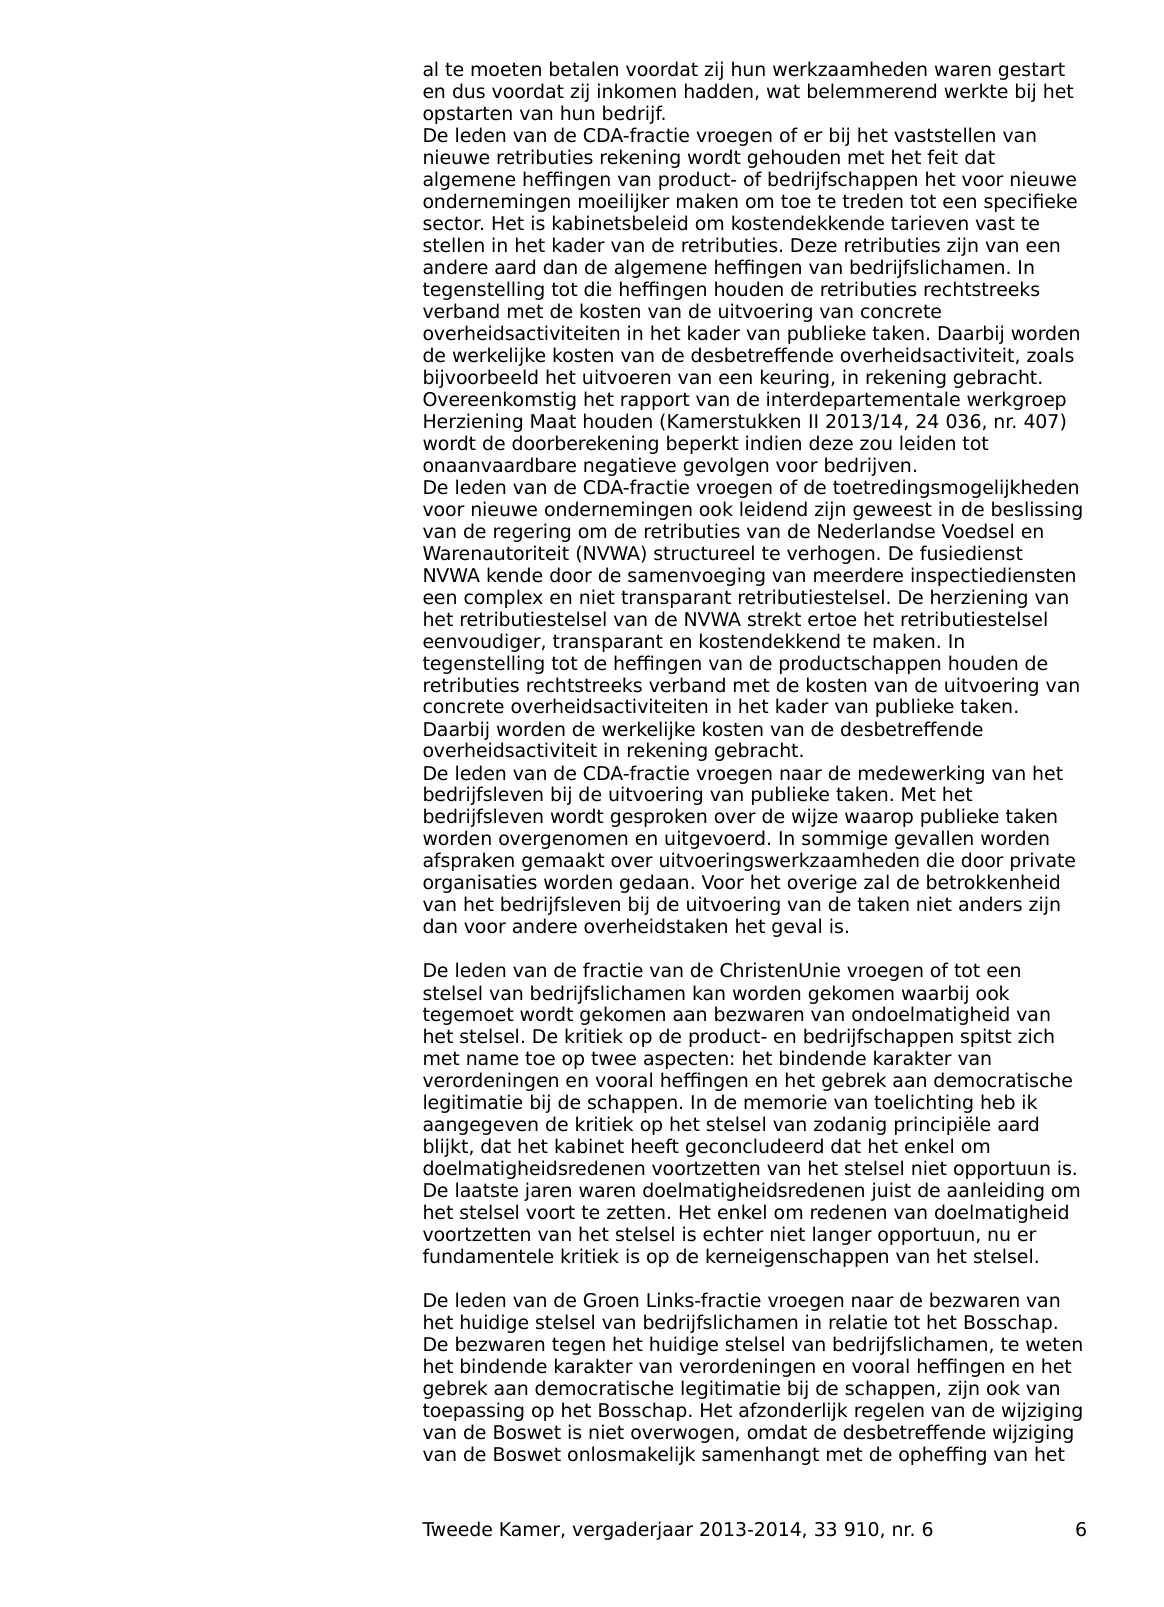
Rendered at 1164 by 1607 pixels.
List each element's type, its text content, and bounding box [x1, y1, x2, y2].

text al te moeten betalen voordat zij hun werkzaamheden waren gestart en dus voordat zij inkomen hadden, wat belemmerend werkte bij het opstarten van hun bedrijf. [422, 59, 1087, 125]
text De leden van de Groen Links-fractie vroegen naar de bezwaren van het huidige stelsel van bedrijfslichamen in relatie tot het Bosschap. De bezwaren tegen het huidige stelsel van bedrijfslichamen, te weten het bindende karakter van verordeningen en vooral heffingen en het gebrek aan democratische legitimatie bij de schappen, zijn ook van toepassing op het Bosschap. Het afzonderlijk regelen van de wijziging van de Boswet is niet overwogen, omdat de desbetreffende wijziging van de Boswet onlosmakelijk samenhangt met de opheffing van het [422, 1290, 1087, 1466]
text De leden van de CDA-fractie vroegen of er bij het vaststellen van nieuwe retributies rekening wordt gehouden met het feit dat algemene heffingen van product- of bedrijfschappen het voor nieuwe ondernemingen moeilijker maken om toe te treden tot een specifieke sector. Het is kabinetsbeleid om kostendekkende tarieven vast te stellen in het kader van de retributies. Deze retributies zijn van een andere aard dan de algemene heffingen van bedrijfslichamen. In tegenstelling tot die heffingen houden de retributies rechtstreeks verband met de kosten van de uitvoering van concrete overheidsactiviteiten in het kader van publieke taken. Daarbij worden de werkelijke kosten van de desbetreffende overheidsactiviteit, zoals bijvoorbeeld het uitvoeren van een keuring, in rekening gebracht. Overeenkomstig het rapport van de interdepartementale werkgroep Herziening Maat houden (Kamerstukken II 2013/14, 24 036, nr. 407) wordt de doorberekening beperkt indien deze zou leiden tot onaanvaardbare negatieve gevolgen voor bedrijven. [422, 125, 1087, 477]
text De leden van de CDA-fractie vroegen of de toetredingsmogelijkheden voor nieuwe ondernemingen ook leidend zijn geweest in de beslissing van de regering om de retributies van de Nederlandse Voedsel en Warenautoriteit (NVWA) structureel te verhogen. De fusiedienst NVWA kende door de samenvoeging van meerdere inspectiediensten een complex en niet transparant retributiestelsel. De herziening van het retributiestelsel van de NVWA strekt ertoe het retributiestelsel eenvoudiger, transparant en kostendekkend te maken. In tegenstelling tot de heffingen van de productschappen houden de retributies rechtstreeks verband met de kosten van de uitvoering van concrete overheidsactiviteiten in het kader van publieke taken. Daarbij worden de werkelijke kosten van de desbetreffende overheidsactiviteit in rekening gebracht. [422, 477, 1087, 762]
text De laatste jaren waren doelmatigheidsredenen juist de aanleiding om het stelsel voort te zetten. Het enkel om redenen van doelmatigheid voortzetten van het stelsel is echter niet langer opportuun, nu er fundamentele kritiek is op de kerneigenschappen van het stelsel. [422, 1180, 1087, 1268]
text De leden van de CDA-fractie vroegen naar de medewerking van het bedrijfsleven bij de uitvoering van publieke taken. Met het bedrijfsleven wordt gesproken over de wijze waarop publieke taken worden overgenomen en uitgevoerd. In sommige gevallen worden afspraken gemaakt over uitvoeringswerkzaamheden die door private organisaties worden gedaan. Voor het overige zal de betrokkenheid van het bedrijfsleven bij de uitvoering van de taken niet anders zijn dan voor andere overheidstaken het geval is. [422, 762, 1087, 938]
text De leden van de fractie van de ChristenUnie vroegen of tot een stelsel van bedrijfslichamen kan worden gekomen waarbij ook tegemoet wordt gekomen aan bezwaren van ondoelmatigheid van het stelsel. De kritiek op de product- en bedrijfschappen spitst zich met name toe op twee aspecten: het bindende karakter van verordeningen en vooral heffingen en het gebrek aan democratische legitimatie bij de schappen. In de memorie van toelichting heb ik aangegeven de kritiek op het stelsel van zodanig principiële aard blijkt, dat het kabinet heeft geconcludeerd dat het enkel om doelmatigheidsredenen voortzetten van het stelsel niet opportuun is. [422, 960, 1087, 1180]
